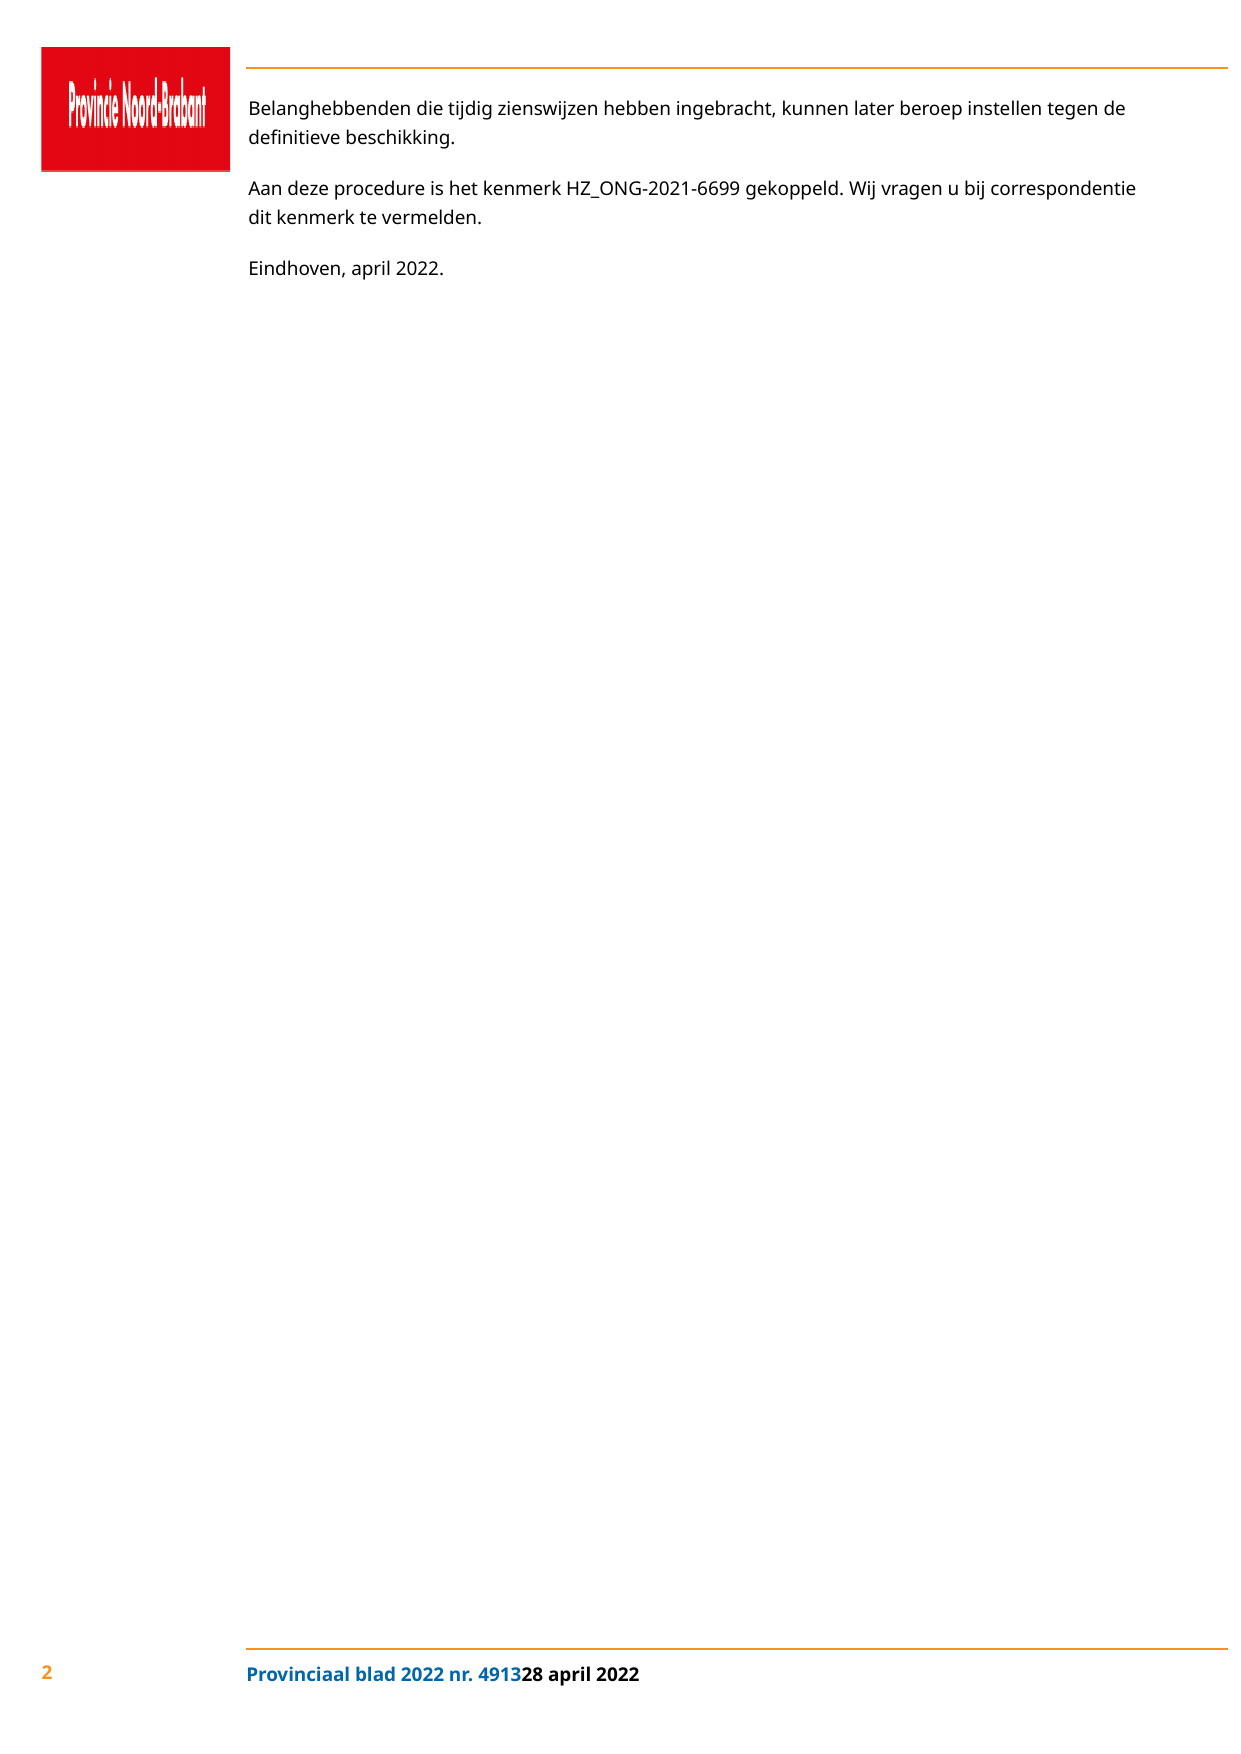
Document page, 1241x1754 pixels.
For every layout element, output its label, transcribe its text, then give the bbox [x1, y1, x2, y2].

text Aan deze procedure is het kenmerk HZ_ONG-2021-6699 gekoppeld. Wij vragen u bij correspondentie dit kenmerk te vermelden. [248, 175, 1152, 230]
picture [41, 47, 231, 172]
text Belanghebbenden die tijdig zienswijzen hebben ingebracht, kunnen later beroep instellen tegen de definitieve beschikking. [248, 95, 1152, 150]
text Eindhoven, april 2022. [248, 255, 1152, 281]
